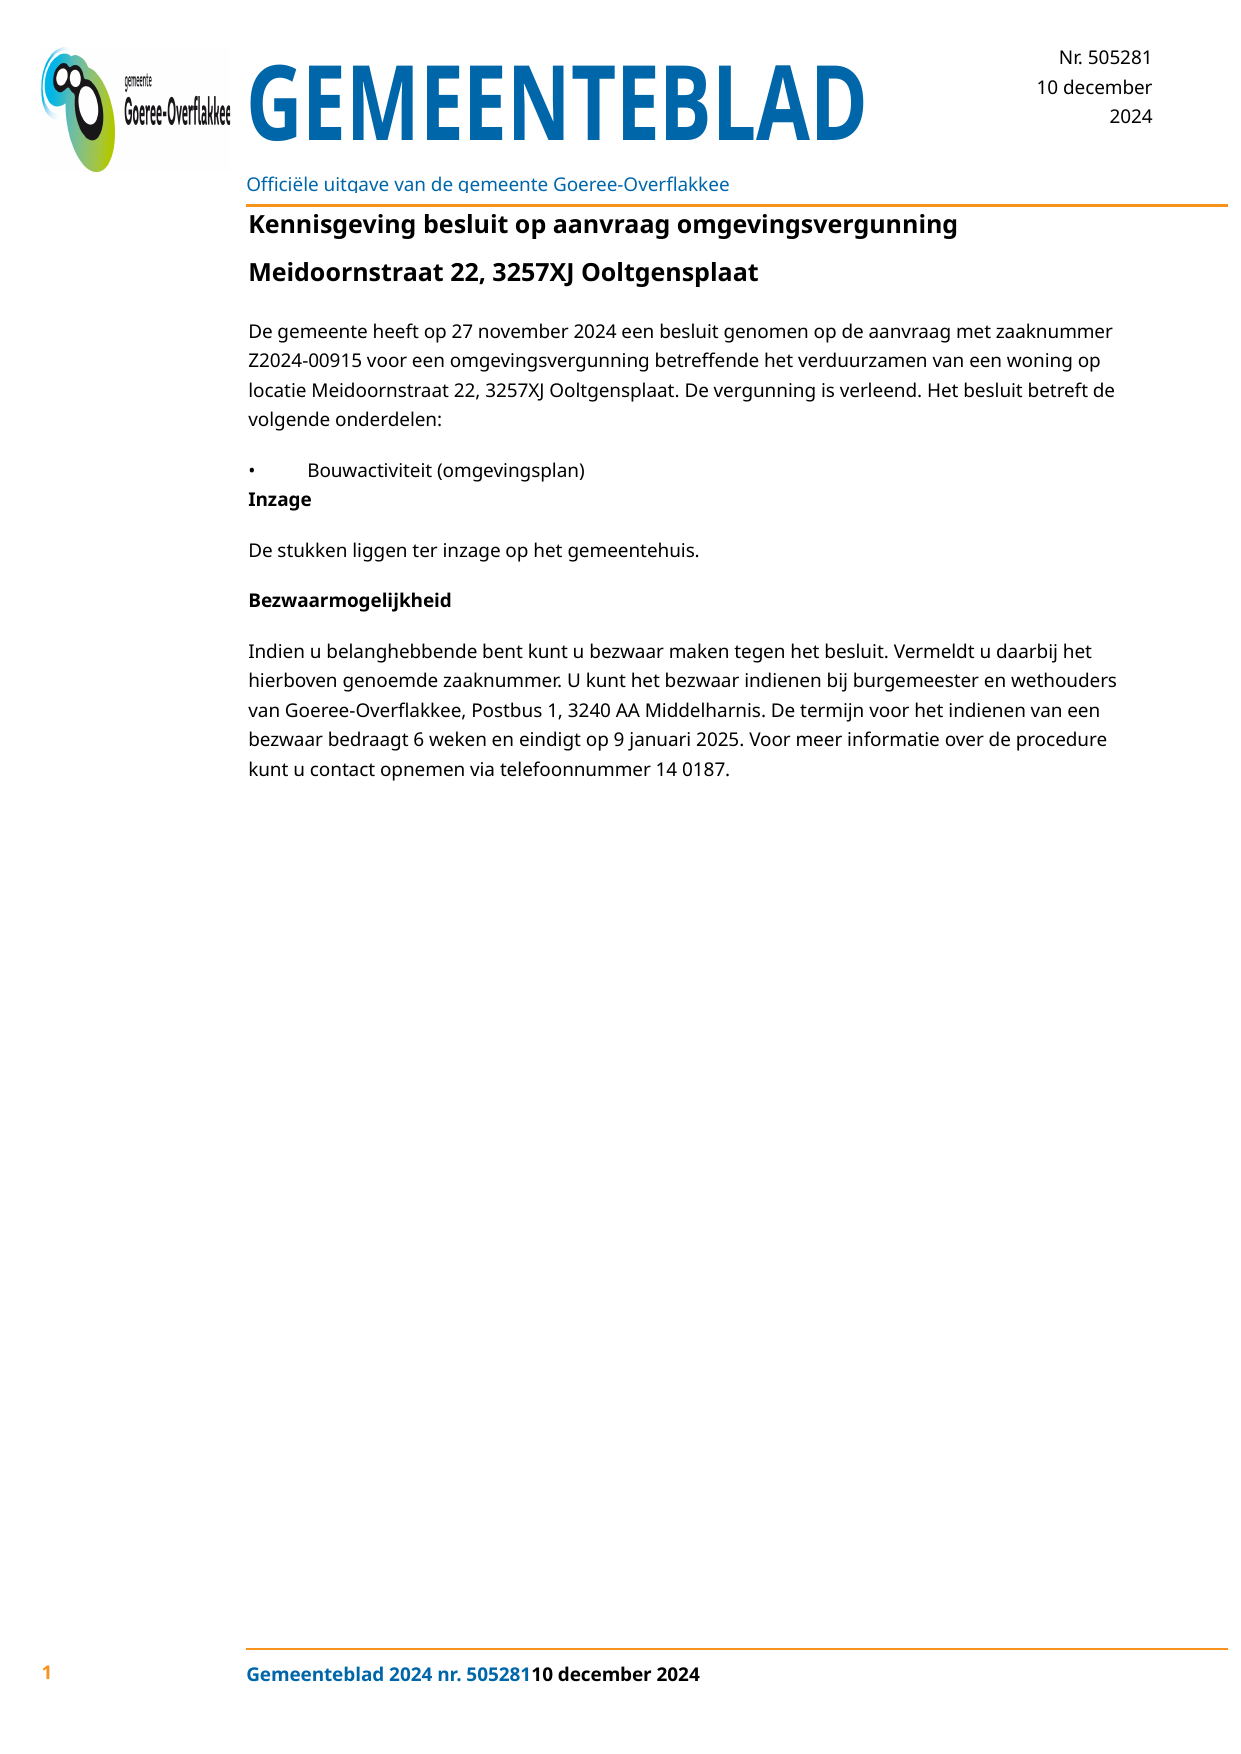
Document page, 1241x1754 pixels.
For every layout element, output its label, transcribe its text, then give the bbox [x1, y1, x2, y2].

list Bouwactiviteit (omgevingsplan) [248, 457, 1152, 483]
text Indien u belanghebbende bent kunt u bezwaar maken tegen het besluit. Vermeldt u daarbij het hierboven genoemde zaaknummer. U kunt het bezwaar indienen bij burgemeester en wethouders van Goeree-Overflakkee, Postbus 1, 3240 AA Middelharnis. De termijn voor het indienen van een bezwaar bedraagt 6 weken en eindigt op 9 januari 2025. Voor meer informatie over de procedure kunt u contact opnemen via telefoonnummer 14 0187. [248, 638, 1152, 782]
text De stukken liggen ter inzage op het gemeentehuis. [248, 537, 1152, 563]
text De gemeente heeft op 27 november 2024 een besluit genomen op de aanvraag met zaaknummer Z2024-00915 voor een omgevingsvergunning betreffende het verduurzamen van een woning op locatie Meidoornstraat 22, 3257XJ Ooltgensplaat. De vergunning is verleend. Het besluit betreft de volgende onderdelen: [248, 318, 1152, 432]
picture [41, 47, 231, 172]
text Kennisgeving besluit op aanvraag omgevingsvergunning Meidoornstraat 22, 3257XJ Ooltgensplaat [248, 207, 1152, 288]
text Inzage [248, 487, 1152, 512]
text Bezwaarmogelijkheid [248, 587, 1152, 613]
